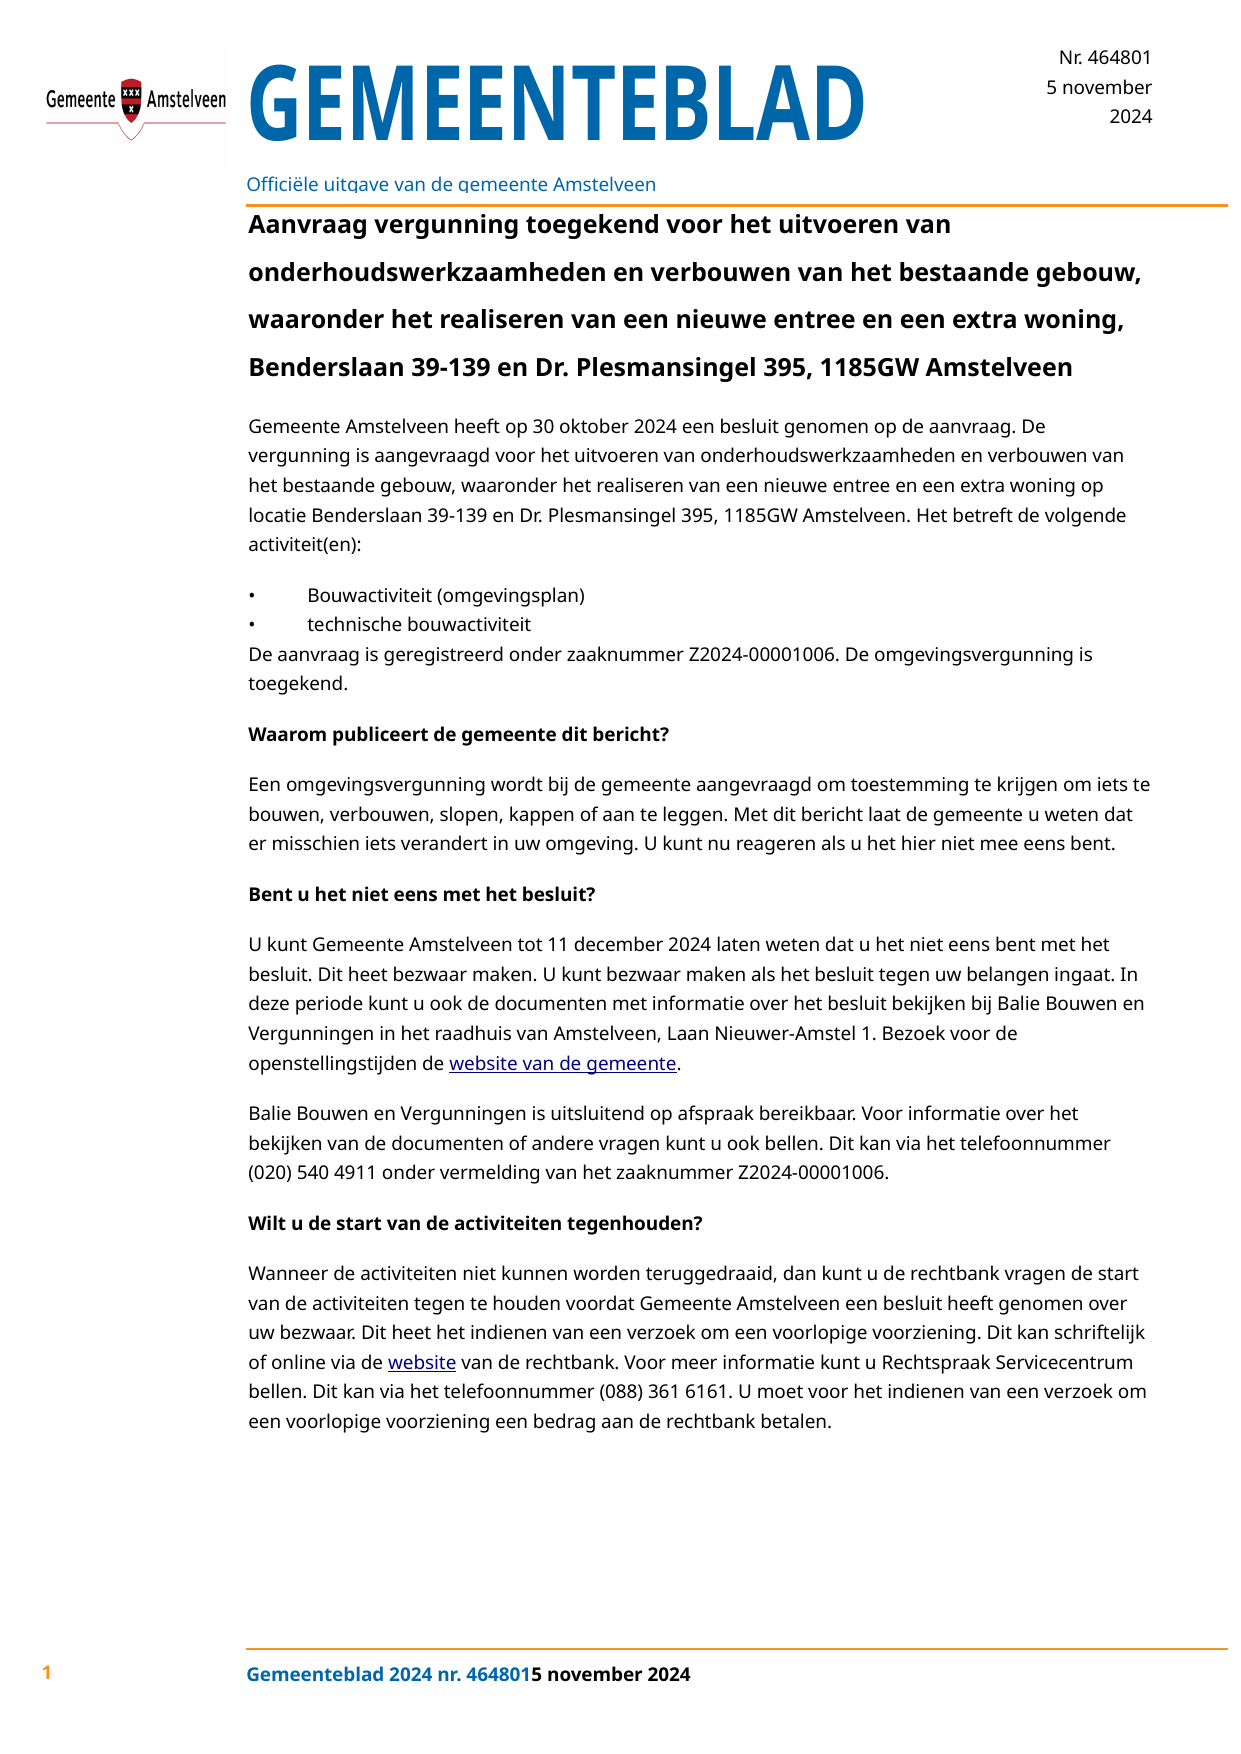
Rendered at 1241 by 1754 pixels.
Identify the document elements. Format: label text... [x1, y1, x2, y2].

text Waarom publiceert de gemeente dit bericht? [248, 721, 1152, 747]
text De aanvraag is geregistreerd onder zaaknummer Z2024-00001006. De omgevingsvergunning is toegekend. [248, 641, 1152, 696]
text Balie Bouwen en Vergunningen is uitsluitend op afspraak bereikbaar. Voor informatie over het bekijken van de documenten of andere vragen kunt u ook bellen. Dit kan via het telefoonnummer (020) 540 4911 onder vermelding van het zaaknummer Z2024-00001006. [248, 1100, 1152, 1185]
text Bent u het niet eens met het besluit? [248, 881, 1152, 907]
text Aanvraag vergunning toegekend voor het uitvoeren van onderhoudswerkzaamheden en verbouwen van het bestaande gebouw, waaronder het realiseren van een nieuwe entree en een extra woning, Benderslaan 39-139 en Dr. Plesmansingel 395, 1185GW Amstelveen [248, 207, 1152, 384]
text Wanneer de activiteiten niet kunnen worden teruggedraaid, dan kunt u de rechtbank vragen de start van de activiteiten tegen te houden voordat Gemeente Amstelveen een besluit heeft genomen over uw bezwaar. Dit heet het indienen van een verzoek om een voorlopige voorziening. Dit kan schriftelijk of online via de website van de rechtbank. Voor meer informatie kunt u Rechtspraak Servicecentrum bellen. Dit kan via het telefoonnummer (088) 361 6161. U moet voor het indienen van een verzoek om een voorlopige voorziening een bedrag aan de rechtbank betalen. [248, 1260, 1152, 1434]
list technische bouwactiviteit [248, 611, 1152, 637]
list Bouwactiviteit (omgevingsplan) [248, 582, 1152, 608]
text Een omgevingsvergunning wordt bij de gemeente aangevraagd om toestemming te krijgen om iets te bouwen, verbouwen, slopen, kappen of aan te leggen. Met dit bericht laat de gemeente u weten dat er misschien iets verandert in uw omgeving. U kunt nu reageren als u het hier niet mee eens bent. [248, 771, 1152, 856]
text U kunt Gemeente Amstelveen tot 11 december 2024 laten weten dat u het niet eens bent met het besluit. Dit heet bezwaar maken. U kunt bezwaar maken als het besluit tegen uw belangen ingaat. In deze periode kunt u ook de documenten met informatie over het besluit bekijken bij Balie Bouwen en Vergunningen in het raadhuis van Amstelveen, Laan Nieuwer-Amstel 1. Bezoek voor de openstellingstijden de website van de gemeente. [248, 931, 1152, 1076]
text Gemeente Amstelveen heeft op 30 oktober 2024 een besluit genomen op de aanvraag. De vergunning is aangevraagd voor het uitvoeren van onderhoudswerkzaamheden en verbouwen van het bestaande gebouw, waaronder het realiseren van een nieuwe entree en een extra woning op locatie Benderslaan 39-139 en Dr. Plesmansingel 395, 1185GW Amstelveen. Het betreft de volgende activiteit(en): [248, 413, 1152, 557]
text Wilt u de start van de activiteiten tegenhouden? [248, 1210, 1152, 1236]
picture [41, 47, 231, 172]
